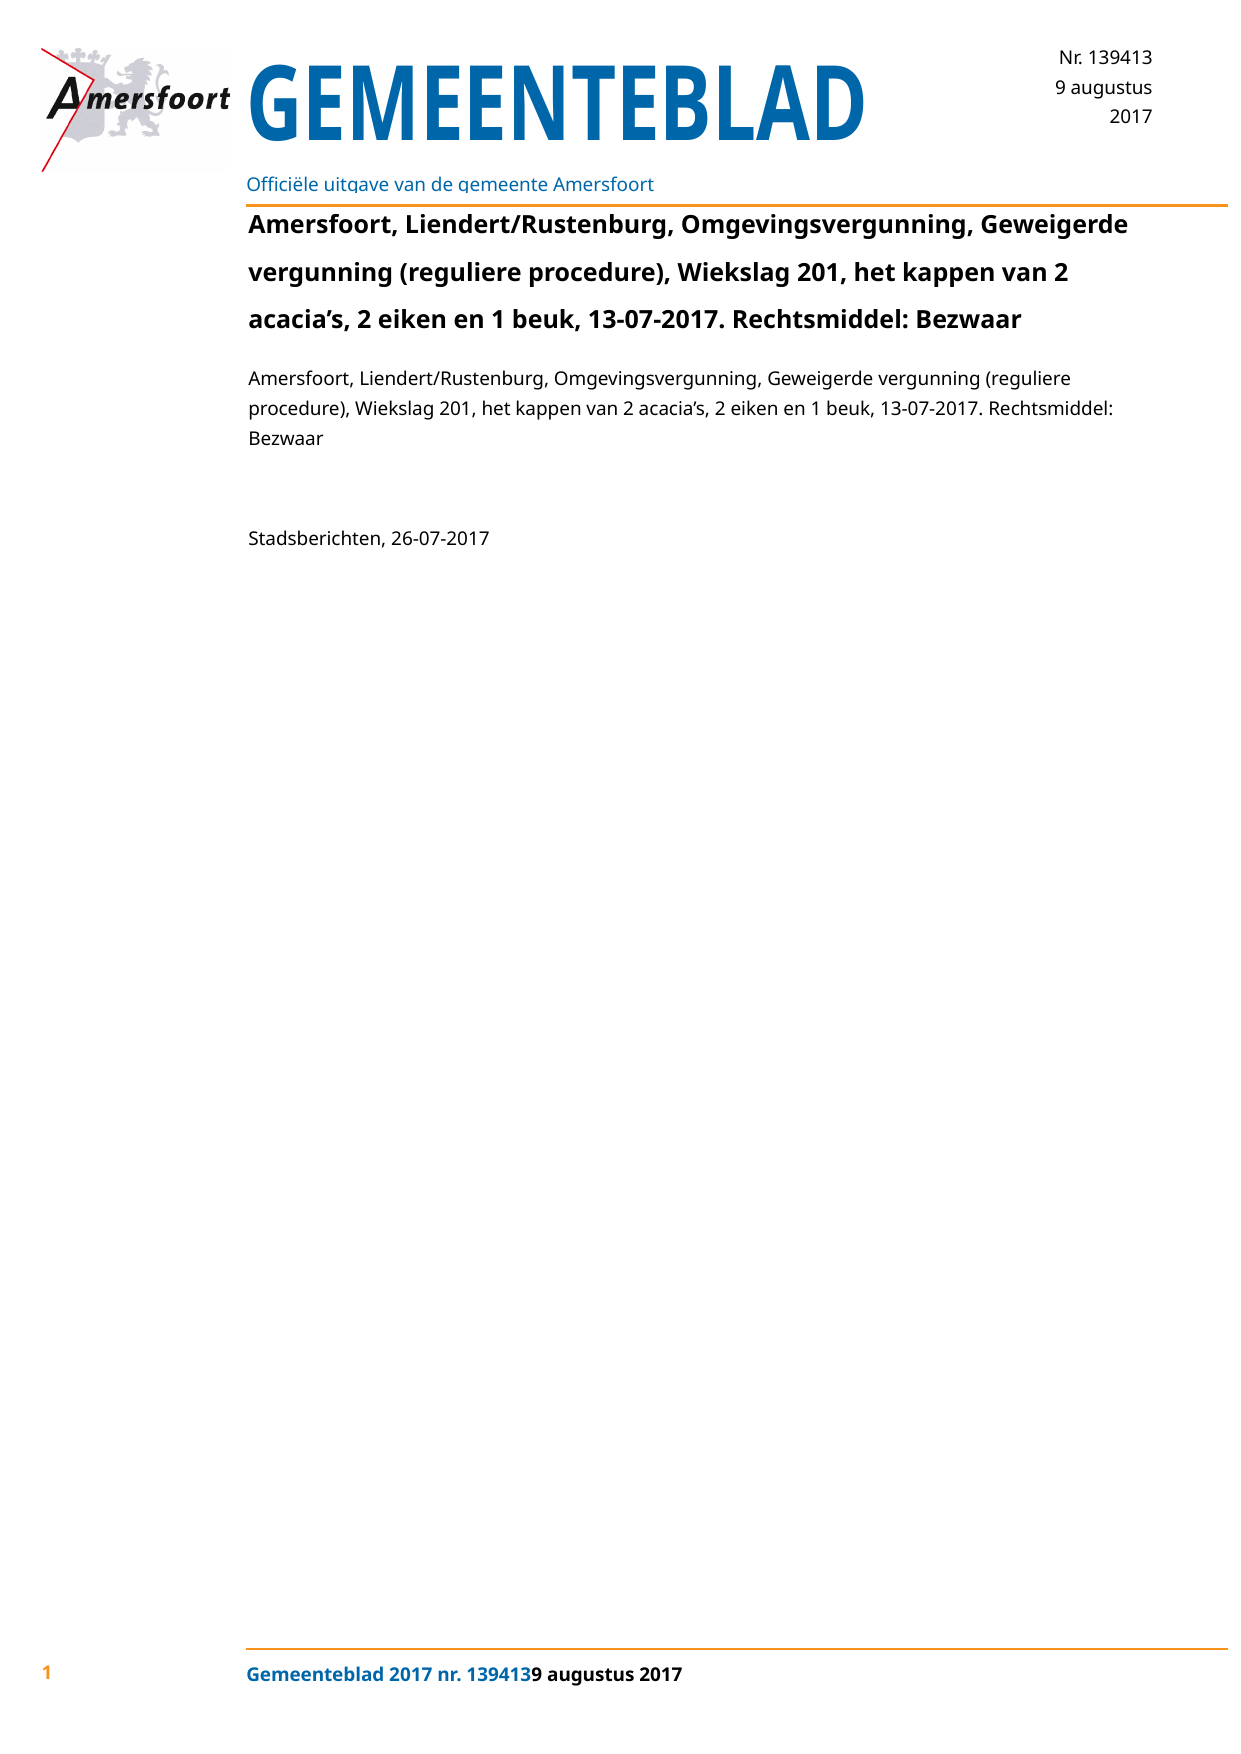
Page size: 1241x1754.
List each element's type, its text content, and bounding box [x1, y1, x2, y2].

picture [41, 47, 231, 172]
text Stadsberichten, 26-07-2017 [248, 526, 1152, 551]
text Amersfoort, Liendert/Rustenburg, Omgevingsvergunning, Geweigerde vergunning (reguliere procedure), Wiekslag 201, het kappen van 2 acacia’s, 2 eiken en 1 beuk, 13-07-2017. Rechtsmiddel: Bezwaar [248, 207, 1152, 336]
text Amersfoort, Liendert/Rustenburg, Omgevingsvergunning, Geweigerde vergunning (reguliere procedure), Wiekslag 201, het kappen van 2 acacia’s, 2 eiken en 1 beuk, 13-07-2017. Rechtsmiddel: Bezwaar [248, 366, 1152, 450]
